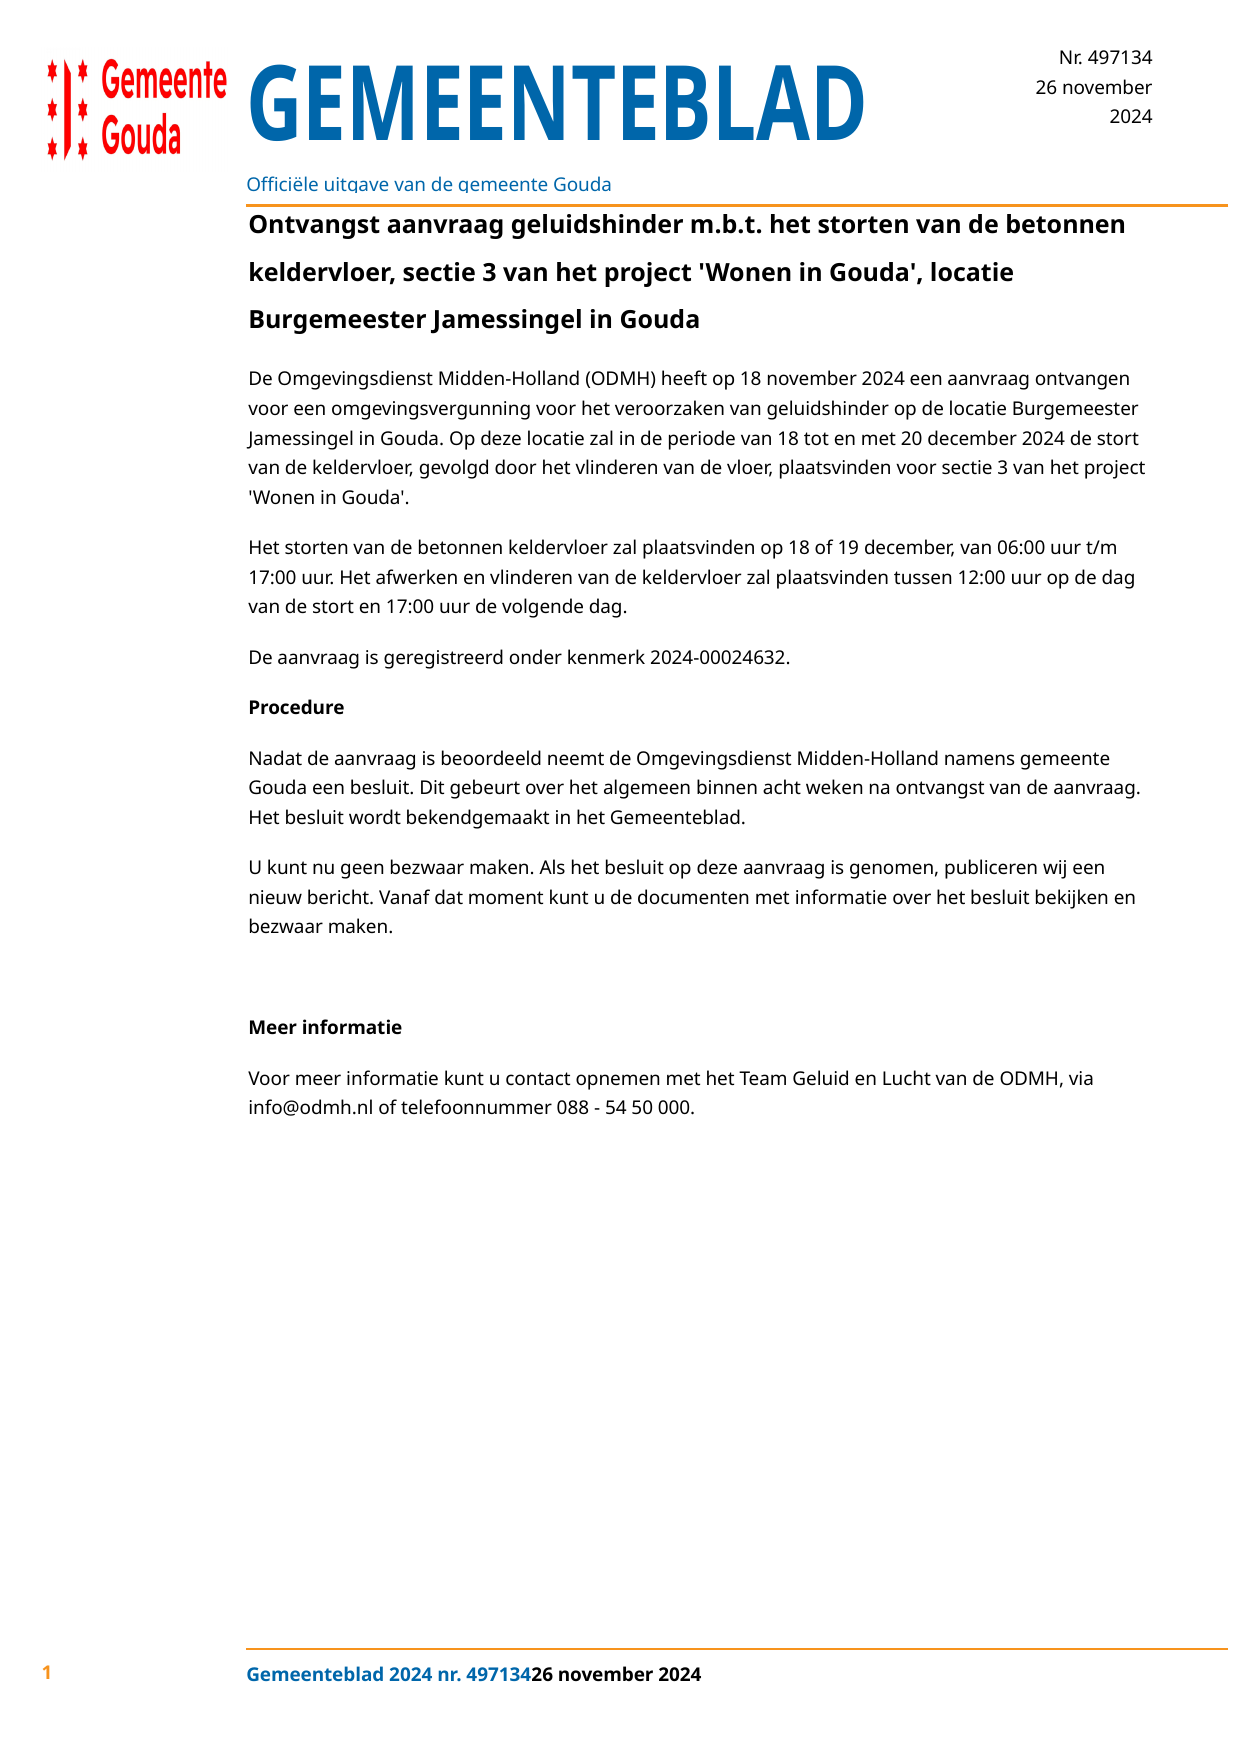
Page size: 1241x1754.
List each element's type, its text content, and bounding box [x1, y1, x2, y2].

picture [41, 47, 231, 172]
text Het storten van de betonnen keldervloer zal plaatsvinden op 18 of 19 december, van 06:00 uur t/m 17:00 uur. Het afwerken en vlinderen van de keldervloer zal plaatsvinden tussen 12:00 uur op de dag van de stort en 17:00 uur de volgende dag. [248, 534, 1152, 619]
text Meer informatie [248, 1014, 1152, 1040]
text De Omgevingsdienst Midden-Holland (ODMH) heeft op 18 november 2024 een aanvraag ontvangen voor een omgevingsvergunning voor het veroorzaken van geluidshinder op de locatie Burgemeester Jamessingel in Gouda. Op deze locatie zal in de periode van 18 tot en met 20 december 2024 de stort van de keldervloer, gevolgd door het vlinderen van de vloer, plaatsvinden voor sectie 3 van het project 'Wonen in Gouda'. [248, 366, 1152, 509]
text U kunt nu geen bezwaar maken. Als het besluit op deze aanvraag is genomen, publiceren wij een nieuw bericht. Vanaf dat moment kunt u de documenten met informatie over het besluit bekijken en bezwaar maken. [248, 854, 1152, 939]
text Ontvangst aanvraag geluidshinder m.b.t. het storten van de betonnen keldervloer, sectie 3 van het project 'Wonen in Gouda', locatie Burgemeester Jamessingel in Gouda [248, 207, 1152, 336]
text Voor meer informatie kunt u contact opnemen met het Team Geluid en Lucht van de ODMH, via info@odmh.nl of telefoonnummer 088 - 54 50 000. [248, 1065, 1152, 1120]
text De aanvraag is geregistreerd onder kenmerk 2024-00024632. [248, 644, 1152, 669]
text Procedure [248, 694, 1152, 720]
text Nadat de aanvraag is beoordeeld neemt de Omgevingsdienst Midden-Holland namens gemeente Gouda een besluit. Dit gebeurt over het algemeen binnen acht weken na ontvangst van de aanvraag. Het besluit wordt bekendgemaakt in het Gemeenteblad. [248, 745, 1152, 829]
